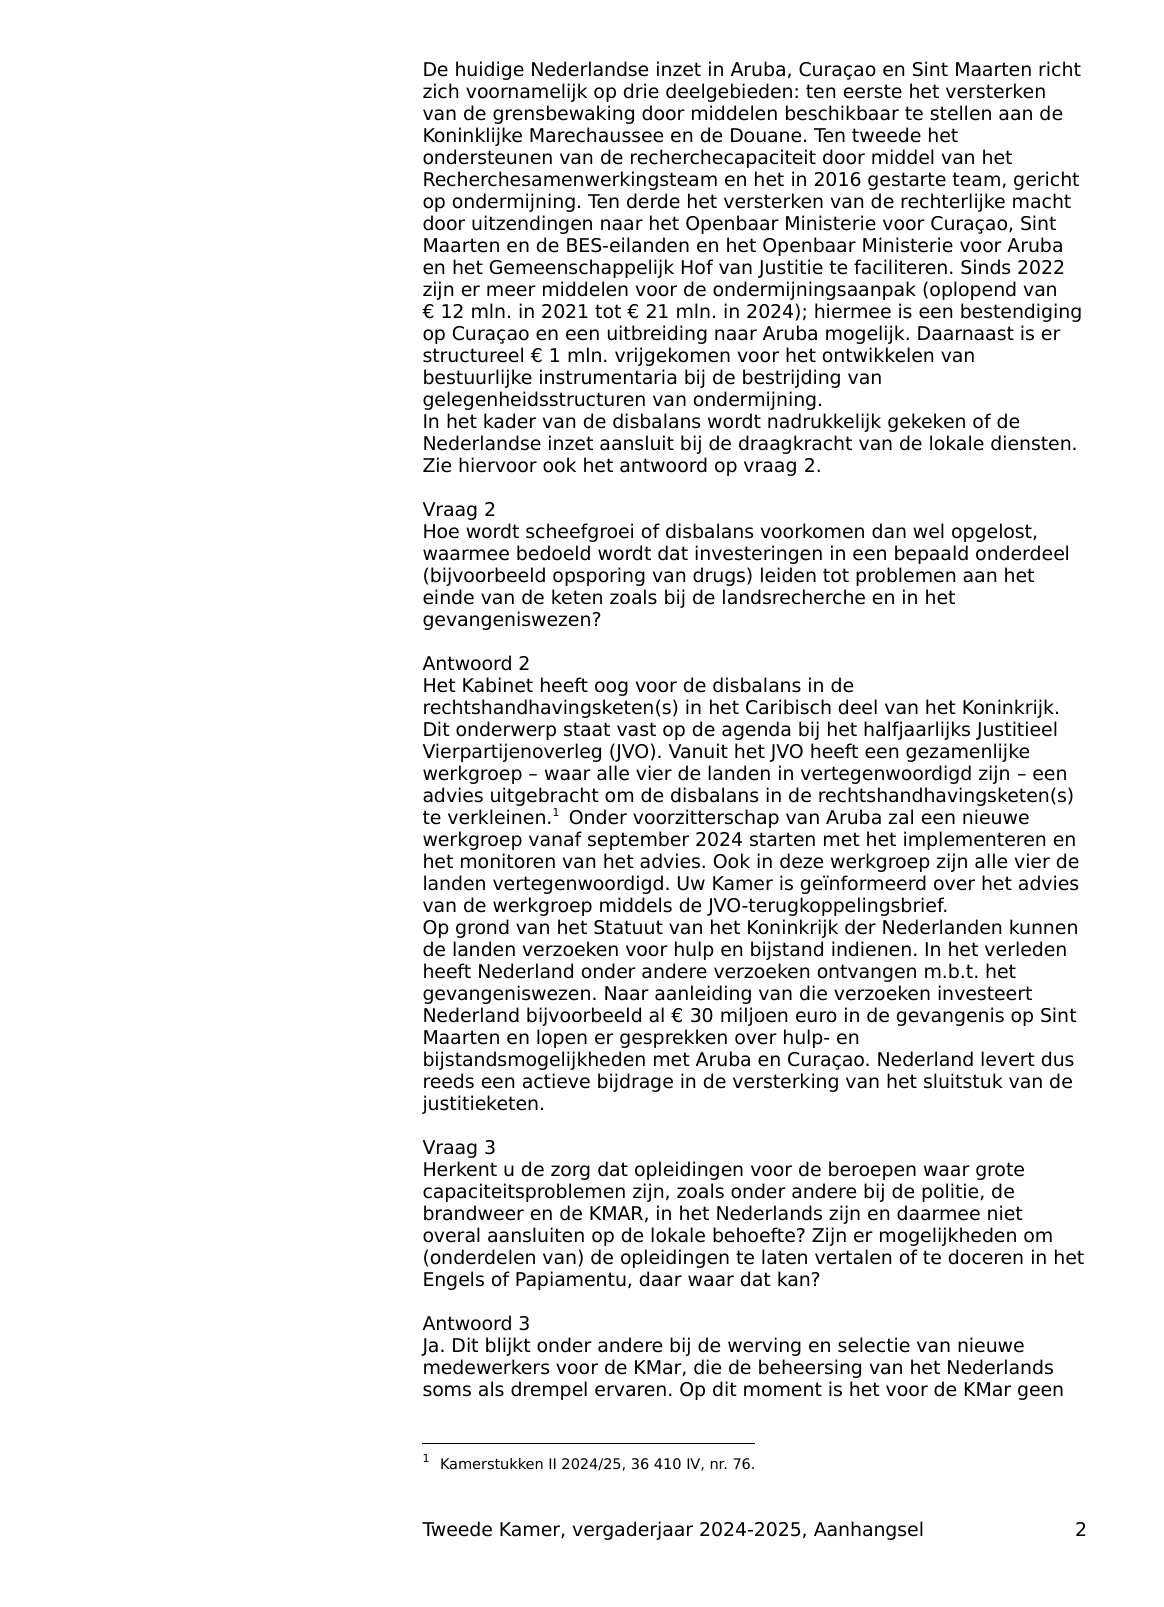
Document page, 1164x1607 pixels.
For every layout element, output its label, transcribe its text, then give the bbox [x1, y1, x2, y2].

text Het Kabinet heeft oog voor de disbalans in de rechtshandhavingsketen(s) in het Caribisch deel van het Koninkrijk. Dit onderwerp staat vast op de agenda bij het halfjaarlijks Justitieel Vierpartijenoverleg (JVO). Vanuit het JVO heeft een gezamenlijke werkgroep – waar alle vier de landen in vertegenwoordigd zijn – een advies uitgebracht om de disbalans in de rechtshandhavingsketen(s) te verkleinen. Onder voorzitterschap van Aruba zal een nieuwe werkgroep vanaf september 2024 starten met het implementeren en het monitoren van het advies. Ook in deze werkgroep zijn alle vier de landen vertegenwoordigd. Uw Kamer is geïnformeerd over het advies van de werkgroep middels de JVO-terugkoppelingsbrief. [422, 675, 1087, 917]
text Kamerstukken II 2024/25, 36 410 IV, nr. 76. [422, 1452, 1087, 1474]
text Antwoord 2 [422, 653, 1087, 675]
text Antwoord 3 [422, 1313, 1087, 1335]
text Vraag 3 [422, 1137, 1087, 1159]
text Vraag 2 [422, 499, 1087, 521]
text Op grond van het Statuut van het Koninkrijk der Nederlanden kunnen de landen verzoeken voor hulp en bijstand indienen. In het verleden heeft Nederland onder andere verzoeken ontvangen m.b.t. het gevangeniswezen. Naar aanleiding van die verzoeken investeert Nederland bijvoorbeeld al € 30 miljoen euro in de gevangenis op Sint Maarten en lopen er gesprekken over hulp- en bijstandsmogelijkheden met Aruba en Curaçao. Nederland levert dus reeds een actieve bijdrage in de versterking van het sluitstuk van de justitieketen. [422, 917, 1087, 1114]
text In het kader van de disbalans wordt nadrukkelijk gekeken of de Nederlandse inzet aansluit bij de draagkracht van de lokale diensten. Zie hiervoor ook het antwoord op vraag 2. [422, 411, 1087, 477]
text Hoe wordt scheefgroei of disbalans voorkomen dan wel opgelost, waarmee bedoeld wordt dat investeringen in een bepaald onderdeel (bijvoorbeeld opsporing van drugs) leiden tot problemen aan het einde van de keten zoals bij de landsrecherche en in het gevangeniswezen? [422, 521, 1087, 631]
text Herkent u de zorg dat opleidingen voor de beroepen waar grote capaciteitsproblemen zijn, zoals onder andere bij de politie, de brandweer en de KMAR, in het Nederlands zijn en daarmee niet overal aansluiten op de lokale behoefte? Zijn er mogelijkheden om (onderdelen van) de opleidingen te laten vertalen of te doceren in het Engels of Papiamentu, daar waar dat kan? [422, 1159, 1087, 1291]
text Ja. Dit blijkt onder andere bij de werving en selectie van nieuwe medewerkers voor de KMar, die de beheersing van het Nederlands soms als drempel ervaren. Op dit moment is het voor de KMar geen [422, 1335, 1087, 1401]
text De huidige Nederlandse inzet in Aruba, Curaçao en Sint Maarten richt zich voornamelijk op drie deelgebieden: ten eerste het versterken van de grensbewaking door middelen beschikbaar te stellen aan de Koninklijke Marechaussee en de Douane. Ten tweede het ondersteunen van de recherchecapaciteit door middel van het Recherchesamenwerkingsteam en het in 2016 gestarte team, gericht op ondermijning. Ten derde het versterken van de rechterlijke macht door uitzendingen naar het Openbaar Ministerie voor Curaçao, Sint Maarten en de BES-eilanden en het Openbaar Ministerie voor Aruba en het Gemeenschappelijk Hof van Justitie te faciliteren. Sinds 2022 zijn er meer middelen voor de ondermijningsaanpak (oplopend van € 12 mln. in 2021 tot € 21 mln. in 2024); hiermee is een bestendiging op Curaçao en een uitbreiding naar Aruba mogelijk. Daarnaast is er structureel € 1 mln. vrijgekomen voor het ontwikkelen van bestuurlijke instrumentaria bij de bestrijding van gelegenheidsstructuren van ondermijning. [422, 59, 1087, 411]
